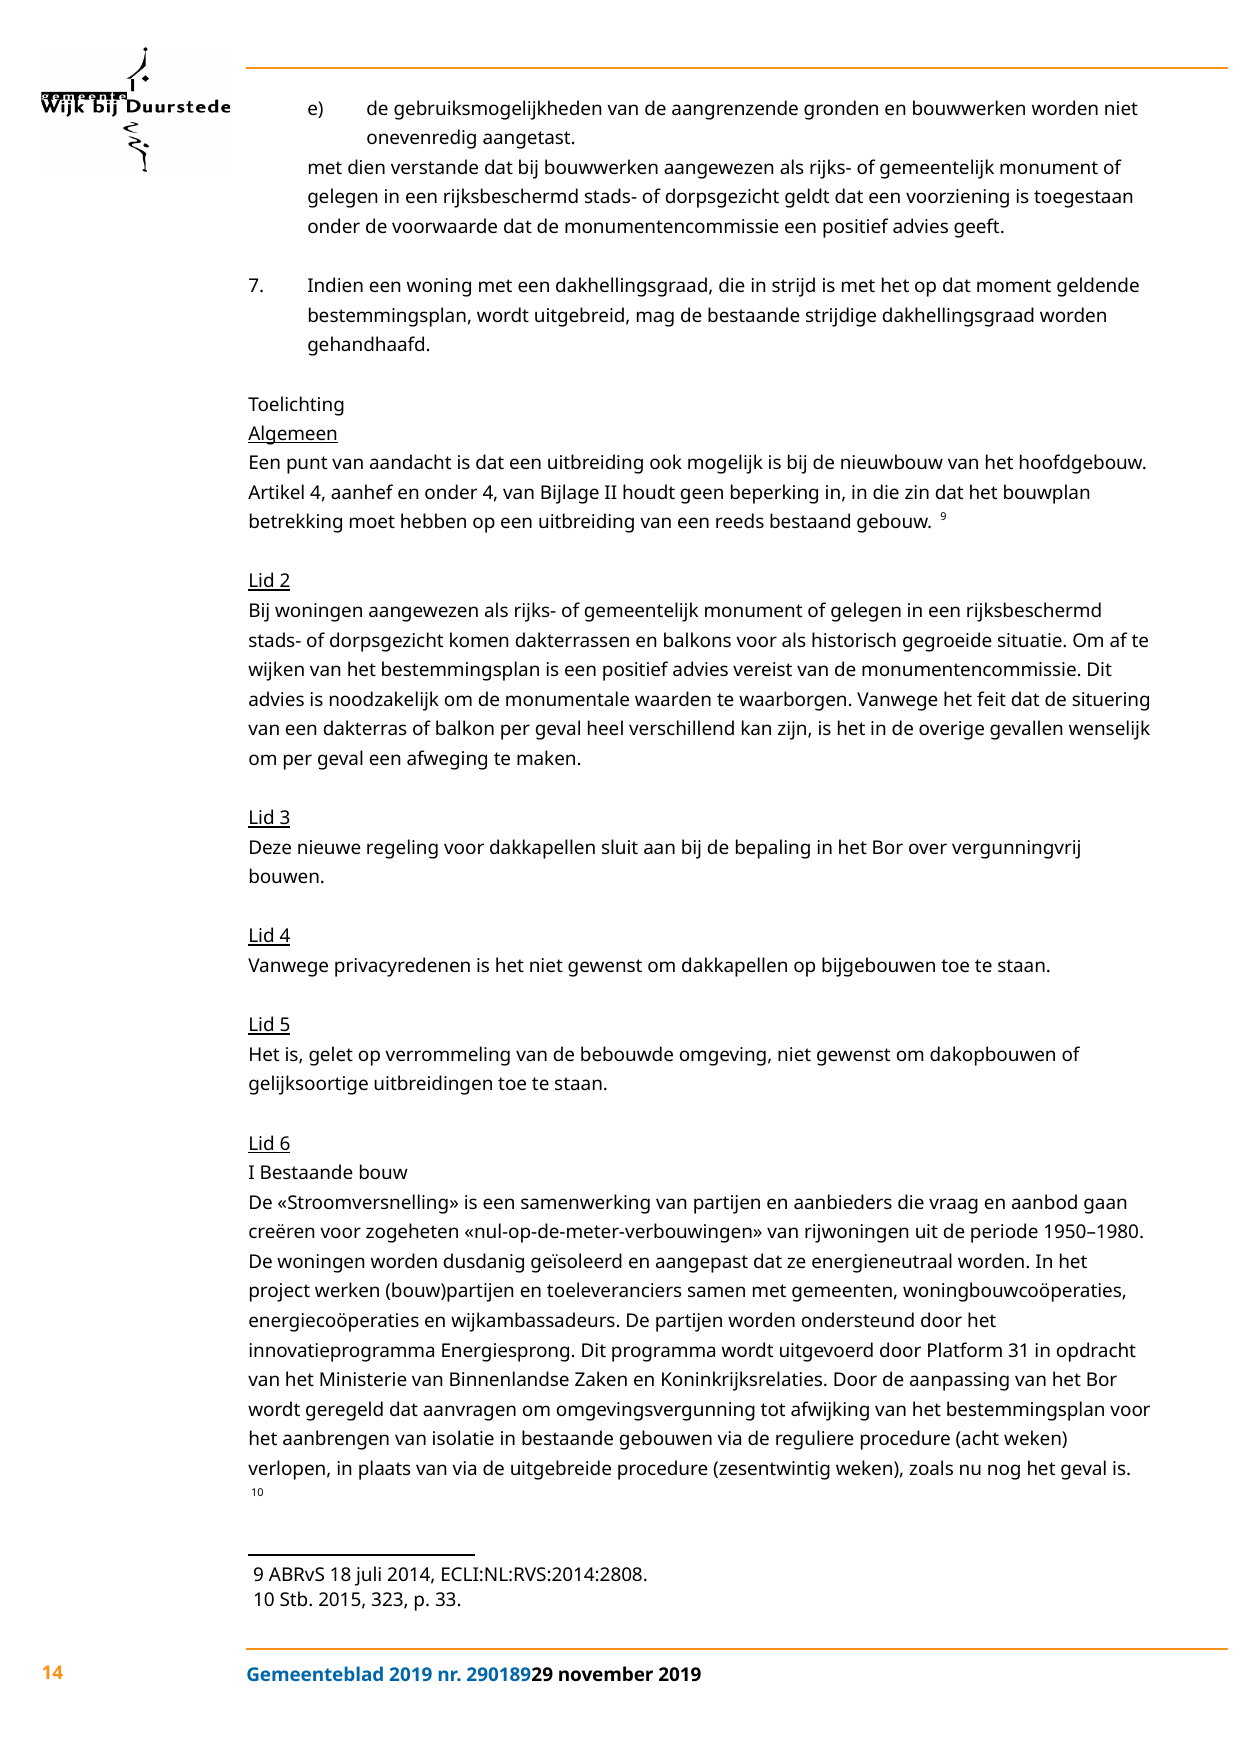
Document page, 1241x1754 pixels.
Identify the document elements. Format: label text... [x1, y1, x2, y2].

text Vanwege privacyredenen is het niet gewenst om dakkapellen op bijgebouwen toe te staan. [248, 952, 1152, 978]
text De «Stroomversnelling» is een samenwerking van partijen en aanbieders die vraag en aanbod gaan creëren voor zogeheten «nul-op-de-meter-verbouwingen» van rijwoningen uit de periode 1950–1980. De woningen worden dusdanig geïsoleerd en aangepast dat ze energieneutraal worden. In het project werken (bouw)partijen en toeleveranciers samen met gemeenten, woningbouwcoöperaties, energiecoöperaties en wijkambassadeurs. De partijen worden ondersteund door het innovatieprogramma Energiesprong. Dit programma wordt uitgevoerd door Platform 31 in opdracht van het Ministerie van Binnenlandse Zaken en Koninkrijksrelaties. Door de aanpassing van het Bor wordt geregeld dat aanvragen om omgevingsvergunning tot afwijking van het bestemmingsplan voor het aanbrengen van isolatie in bestaande gebouwen via de reguliere procedure (acht weken) verlopen, in plaats van via de uitgebreide procedure (zesentwintig weken), zoals nu nog het geval is. [248, 1189, 1152, 1510]
text Bij woningen aangewezen als rijks- of gemeentelijk monument of gelegen in een rijksbeschermd stads- of dorpsgezicht komen dakterrassen en balkons voor als historisch gegroeide situatie. Om af te wijken van het bestemmingsplan is een positief advies vereist van de monumentencommissie. Dit advies is noodzakelijk om de monumentale waarden te waarborgen. Vanwege het feit dat de situering van een dakterras of balkon per geval heel verschillend kan zijn, is het in de overige gevallen wenselijk om per geval een afweging te maken. [248, 597, 1152, 771]
list de gebruiksmogelijkheden van de aangrenzende gronden en bouwwerken worden niet onevenredig aangetast. [307, 95, 1152, 150]
text Algemeen [248, 420, 1152, 445]
text Lid 4 [248, 923, 1152, 948]
text Stb. 2015, 323, p. 33. [248, 1586, 1152, 1612]
text Lid 5 [248, 1011, 1152, 1037]
text Het is, gelet op verrommeling van de bebouwde omgeving, niet gewenst om dakopbouwen of gelijksoortige uitbreidingen toe te staan. [248, 1041, 1152, 1096]
text Een punt van aandacht is dat een uitbreiding ook mogelijk is bij de nieuwbouw van het hoofdgebouw. Artikel 4, aanhef en onder 4, van Bijlage II houdt geen beperking in, in die zin dat het bouwplan betrekking moet hebben op een uitbreiding van een reeds bestaand gebouw. [248, 449, 1152, 534]
list Indien een woning met een dakhellingsgraad, die in strijd is met het op dat moment geldende bestemmingsplan, wordt uitgebreid, mag de bestaande strijdige dakhellingsgraad worden gehandhaafd. [248, 272, 1152, 357]
text Lid 2 [248, 568, 1152, 593]
picture [41, 47, 231, 172]
text Lid 3 [248, 804, 1152, 830]
table_header Toelichting [248, 391, 1152, 416]
text I Bestaande bouw [248, 1159, 1152, 1185]
text Deze nieuwe regeling voor dakkapellen sluit aan bij de bepaling in het Bor over vergunningvrij bouwen. [248, 834, 1152, 889]
list met dien verstande dat bij bouwwerken aangewezen als rijks- of gemeentelijk monument of gelegen in een rijksbeschermd stads- of dorpsgezicht geldt dat een voorziening is toegestaan onder de voorwaarde dat de monumentencommissie een positief advies geeft. [248, 154, 1152, 239]
text ABRvS 18 juli 2014, ECLI:NL:RVS:2014:2808. [248, 1561, 1152, 1586]
text Lid 6 [248, 1130, 1152, 1155]
